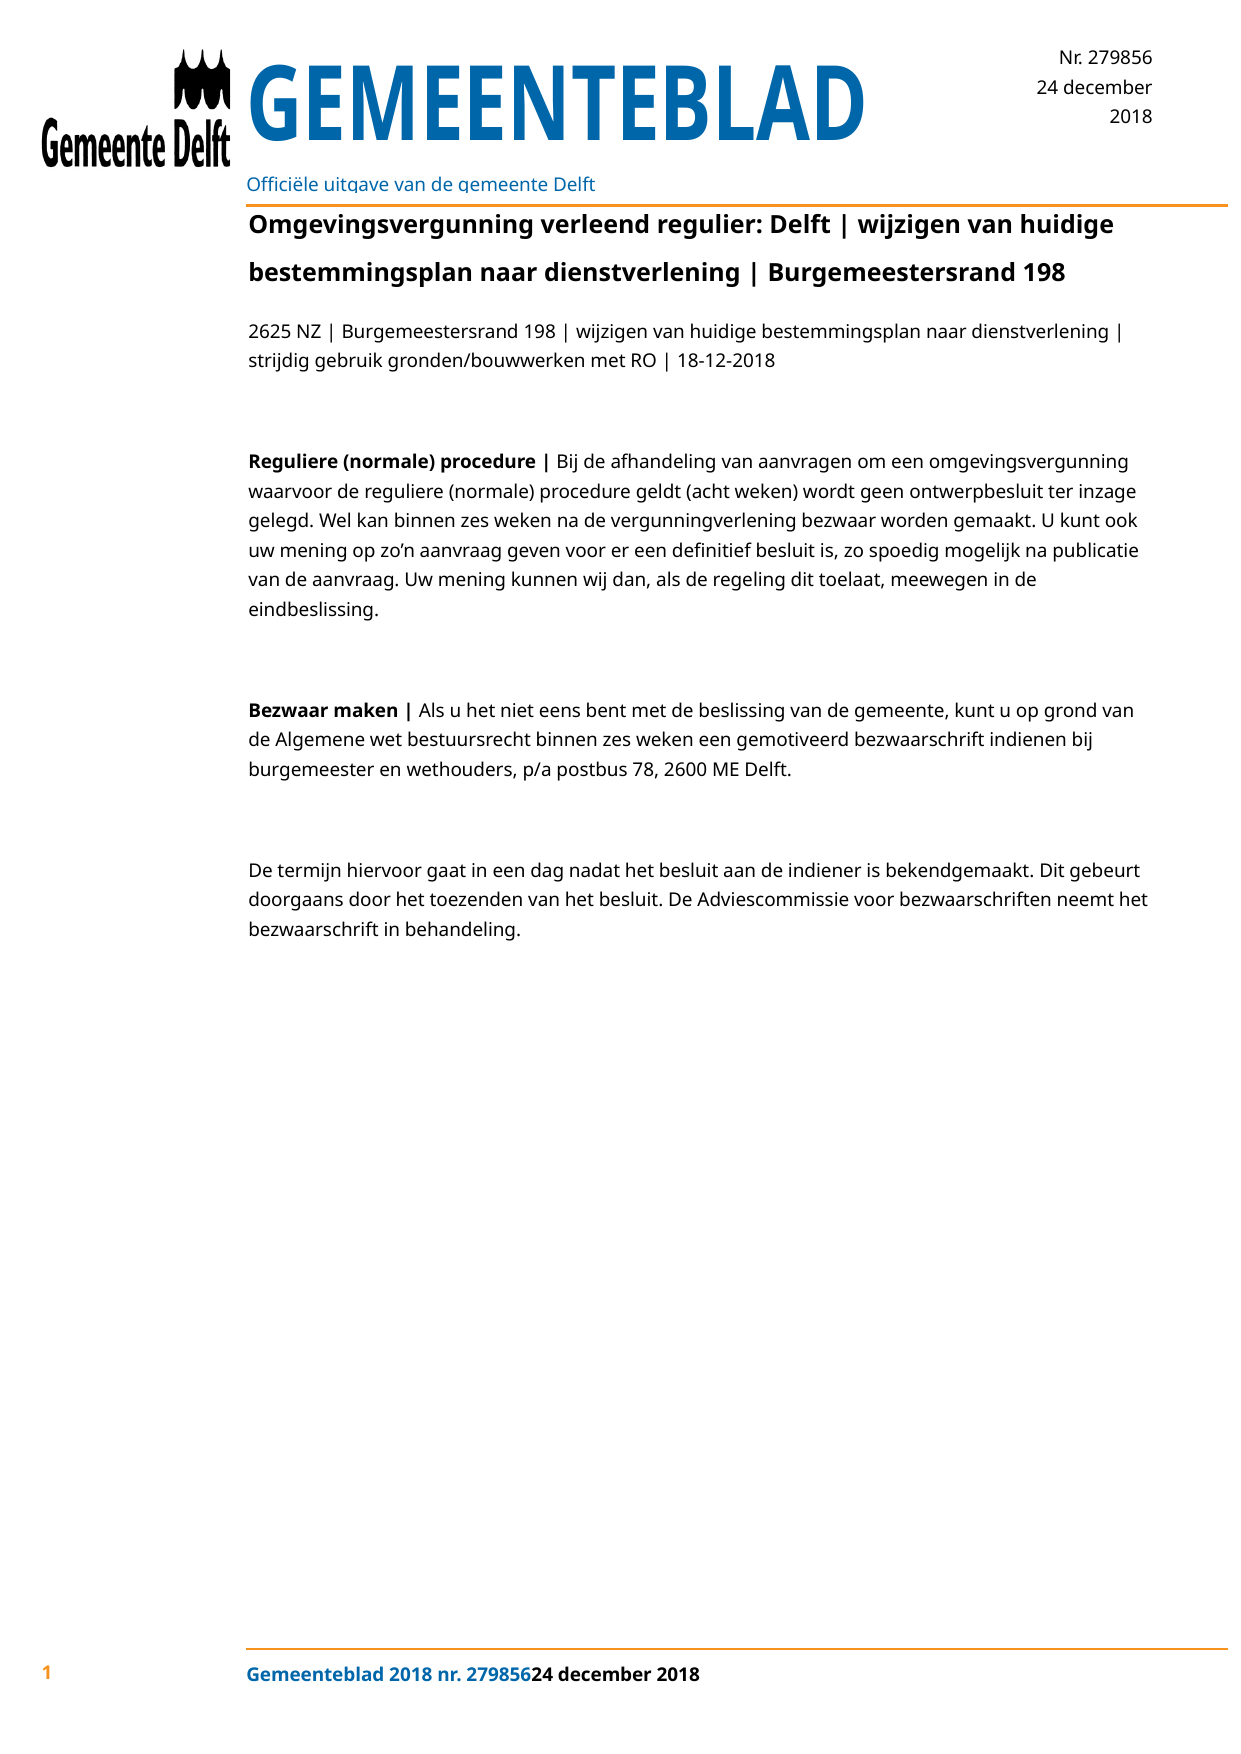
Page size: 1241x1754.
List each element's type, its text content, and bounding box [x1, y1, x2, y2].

picture [41, 47, 231, 172]
text De termijn hiervoor gaat in een dag nadat het besluit aan de indiener is bekendgemaakt. Dit gebeurt doorgaans door het toezenden van het besluit. De Adviescommissie voor bezwaarschriften neemt het bezwaarschrift in behandeling. [248, 857, 1152, 942]
text Omgevingsvergunning verleend regulier: Delft | wijzigen van huidige bestemmingsplan naar dienstverlening | Burgemeestersrand 198 [248, 207, 1152, 288]
text Reguliere (normale) procedure | Bij de afhandeling van aanvragen om een omgevingsvergunning waarvoor de reguliere (normale) procedure geldt (acht weken) wordt geen ontwerpbesluit ter inzage gelegd. Wel kan binnen zes weken na de vergunningverlening bezwaar worden gemaakt. U kunt ook uw mening op zo’n aanvraag geven voor er een definitief besluit is, zo spoedig mogelijk na publicatie van de aanvraag. Uw mening kunnen wij dan, als de regeling dit toelaat, meewegen in de eindbeslissing. [248, 448, 1152, 622]
text 2625 NZ | Burgemeestersrand 198 | wijzigen van huidige bestemmingsplan naar dienstverlening | strijdig gebruik gronden/bouwwerken met RO | 18-12-2018 [248, 318, 1152, 373]
text Bezwaar maken | Als u het niet eens bent met de beslissing van de gemeente, kunt u op grond van de Algemene wet bestuursrecht binnen zes weken een gemotiveerd bezwaarschrift indienen bij burgemeester en wethouders, p/a postbus 78, 2600 ME Delft. [248, 697, 1152, 782]
